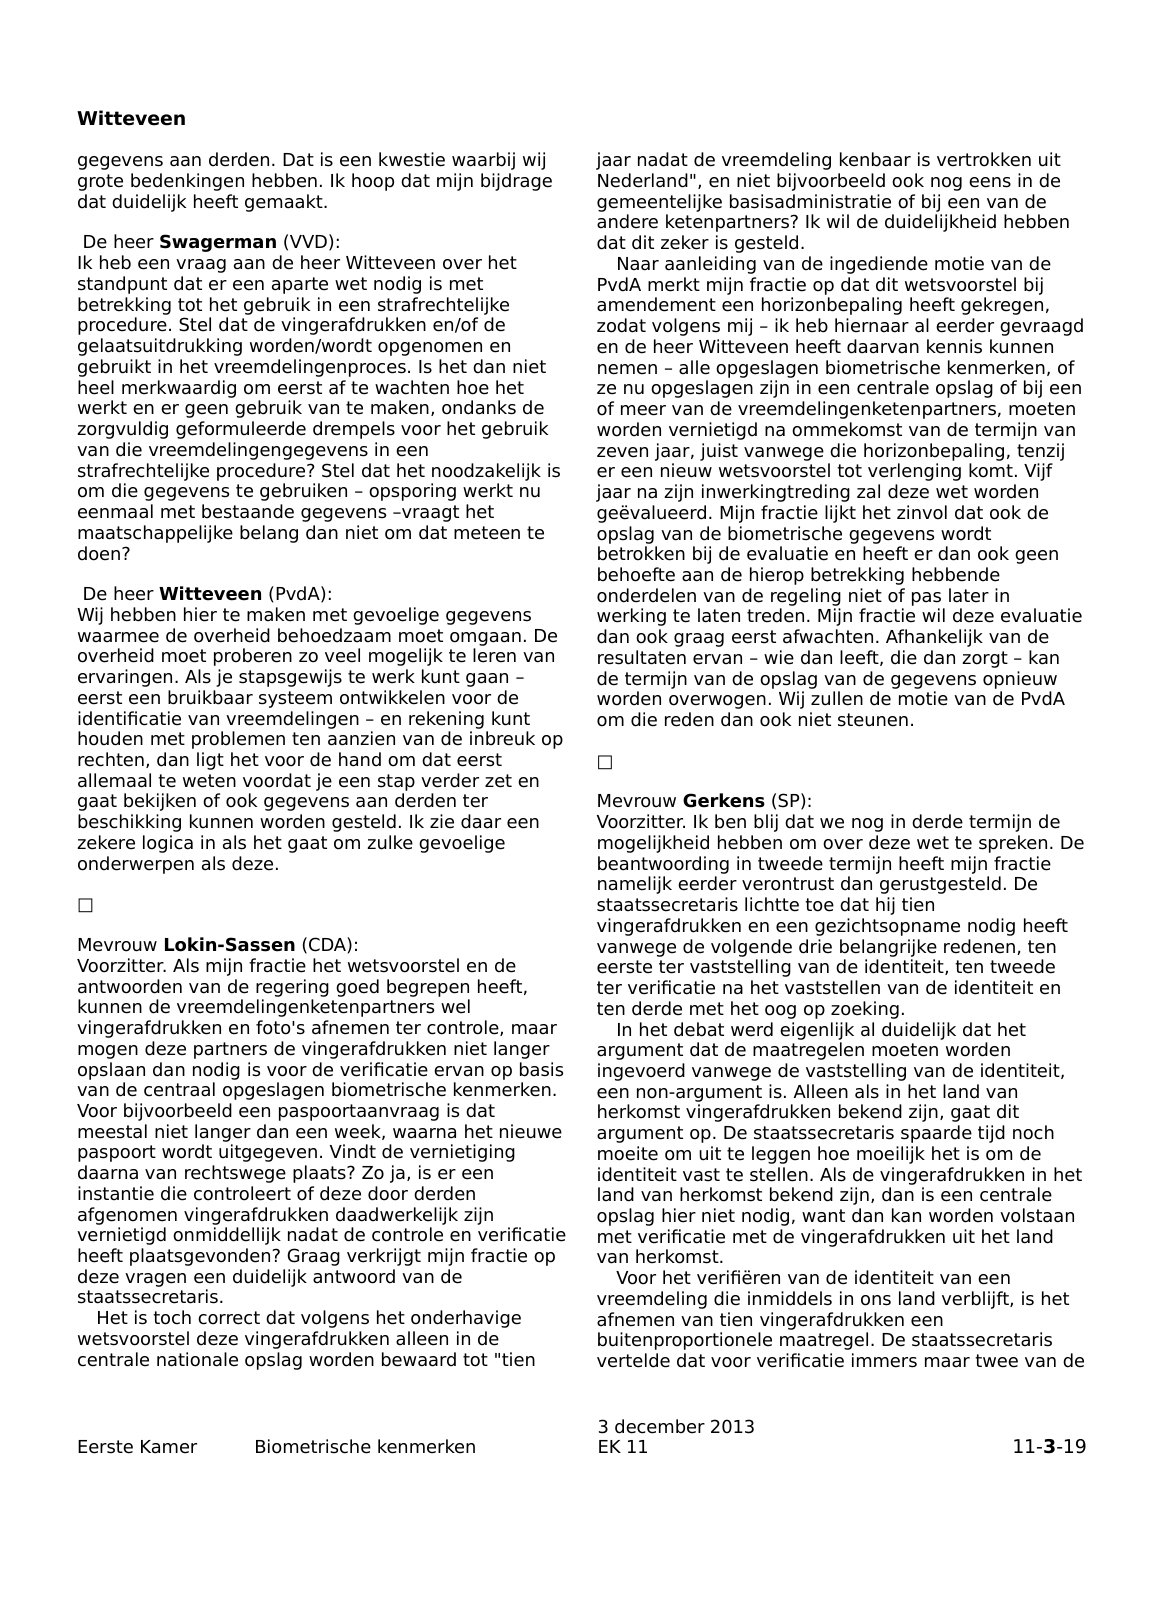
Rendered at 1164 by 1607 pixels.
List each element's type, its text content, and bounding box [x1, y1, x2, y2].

text De heer Witteveen (PvdA): [77, 584, 567, 605]
text Voorzitter. Als mijn fractie het wetsvoorstel en de antwoorden van de regering goed begrepen heeft, kunnen de vreemdelingenketenpartners wel vingerafdrukken en foto's afnemen ter controle, maar mogen deze partners de vingerafdrukken niet langer opslaan dan nodig is voor de verificatie ervan op basis van de centraal opgeslagen biometrische kenmerken. Voor bijvoorbeeld een paspoortaanvraag is dat meestal niet langer dan een week, waarna het nieuwe paspoort wordt uitgegeven. Vindt de vernietiging daarna van rechtswege plaats? Zo ja, is er een instantie die controleert of deze door derden afgenomen vingerafdrukken daadwerkelijk zijn vernietigd onmiddellijk nadat de controle en verificatie heeft plaatsgevonden? Graag verkrijgt mijn fractie op deze vragen een duidelijk antwoord van de staatssecretaris. [77, 956, 567, 1308]
text Voorzitter. Ik ben blij dat we nog in derde termijn de mogelijkheid hebben om over deze wet te spreken. De beantwoording in tweede termijn heeft mijn fractie namelijk eerder verontrust dan gerustgesteld. De staatssecretaris lichtte toe dat hij tien vingerafdrukken en een gezichtsopname nodig heeft vanwege de volgende drie belangrijke redenen, ten eerste ter vaststelling van de identiteit, ten tweede ter verificatie na het vaststellen van de identiteit en ten derde met het oog op zoeking. [596, 812, 1087, 1019]
text Het is toch correct dat volgens het onderhavige wetsvoorstel deze vingerafdrukken alleen in de centrale nationale opslag worden bewaard tot "tien [77, 1308, 567, 1370]
text De heer Swagerman (VVD): [77, 232, 567, 253]
text Naar aanleiding van de ingediende motie van de PvdA merkt mijn fractie op dat dit wetsvoorstel bij amendement een horizonbepaling heeft gekregen, zodat volgens mij – ik heb hiernaar al eerder gevraagd en de heer Witteveen heeft daarvan kennis kunnen nemen – alle opgeslagen biometrische kenmerken, of ze nu opgeslagen zijn in een centrale opslag of bij een of meer van de vreemdelingenketenpartners, moeten worden vernietigd na ommekomst van de termijn van zeven jaar, juist vanwege die horizonbepaling, tenzij er een nieuw wetsvoorstel tot verlenging komt. Vijf jaar na zijn inwerkingtreding zal deze wet worden geëvalueerd. Mijn fractie lijkt het zinvol dat ook de opslag van de biometrische gegevens wordt betrokken bij de evaluatie en heeft er dan ook geen behoefte aan de hierop betrekking hebbende onderdelen van de regeling niet of pas later in werking te laten treden. Mijn fractie wil deze evaluatie dan ook graag eerst afwachten. Afhankelijk van de resultaten ervan – wie dan leeft, die dan zorgt – kan de termijn van de opslag van de gegevens opnieuw worden overwogen. Wij zullen de motie van de PvdA om die reden dan ook niet steunen. [596, 254, 1087, 731]
text In het debat werd eigenlijk al duidelijk dat het argument dat de maatregelen moeten worden ingevoerd vanwege de vaststelling van de identiteit, een non-argument is. Alleen als in het land van herkomst vingerafdrukken bekend zijn, gaat dit argument op. De staatssecretaris spaarde tijd noch moeite om uit te leggen hoe moeilijk het is om de identiteit vast te stellen. Als de vingerafdrukken in het land van herkomst bekend zijn, dan is een centrale opslag hier niet nodig, want dan kan worden volstaan met verificatie met de vingerafdrukken uit het land van herkomst. [596, 1019, 1087, 1268]
text Mevrouw Gerkens (SP): [596, 791, 1087, 812]
text □ [596, 751, 1087, 771]
text Voor het verifiëren van de identiteit van een vreemdeling die inmiddels in ons land verblijft, is het afnemen van tien vingerafdrukken een buitenproportionele maatregel. De staatssecretaris vertelde dat voor verificatie immers maar twee van de [596, 1268, 1087, 1372]
text Wij hebben hier te maken met gevoelige gegevens waarmee de overheid behoedzaam moet omgaan. De overheid moet proberen zo veel mogelijk te leren van ervaringen. Als je stapsgewijs te werk kunt gaan – eerst een bruikbaar systeem ontwikkelen voor de identificatie van vreemdelingen – en rekening kunt houden met problemen ten aanzien van de inbreuk op rechten, dan ligt het voor de hand om dat eerst allemaal te weten voordat je een stap verder zet en gaat bekijken of ook gegevens aan derden ter beschikking kunnen worden gesteld. Ik zie daar een zekere logica in als het gaat om zulke gevoelige onderwerpen als deze. [77, 605, 567, 874]
text Ik heb een vraag aan de heer Witteveen over het standpunt dat er een aparte wet nodig is met betrekking tot het gebruik in een strafrechtelijke procedure. Stel dat de vingerafdrukken en/of de gelaatsuitdrukking worden/wordt opgenomen en gebruikt in het vreemdelingenproces. Is het dan niet heel merkwaardig om eerst af te wachten hoe het werkt en er geen gebruik van te maken, ondanks de zorgvuldig geformuleerde drempels voor het gebruik van die vreemdelingengegevens in een strafrechtelijke procedure? Stel dat het noodzakelijk is om die gegevens te gebruiken – opsporing werkt nu eenmaal met bestaande gegevens –vraagt het maatschappelijke belang dan niet om dat meteen te doen? [77, 253, 567, 564]
text □ [77, 894, 567, 915]
text Mevrouw Lokin-Sassen (CDA): [77, 935, 567, 956]
text gegevens aan derden. Dat is een kwestie waarbij wij grote bedenkingen hebben. Ik hoop dat mijn bijdrage dat duidelijk heeft gemaakt. [77, 150, 567, 212]
text jaar nadat de vreemdeling kenbaar is vertrokken uit Nederland", en niet bijvoorbeeld ook nog eens in de gemeentelijke basisadministratie of bij een van de andere ketenpartners? Ik wil de duidelijkheid hebben dat dit zeker is gesteld. [596, 150, 1087, 254]
